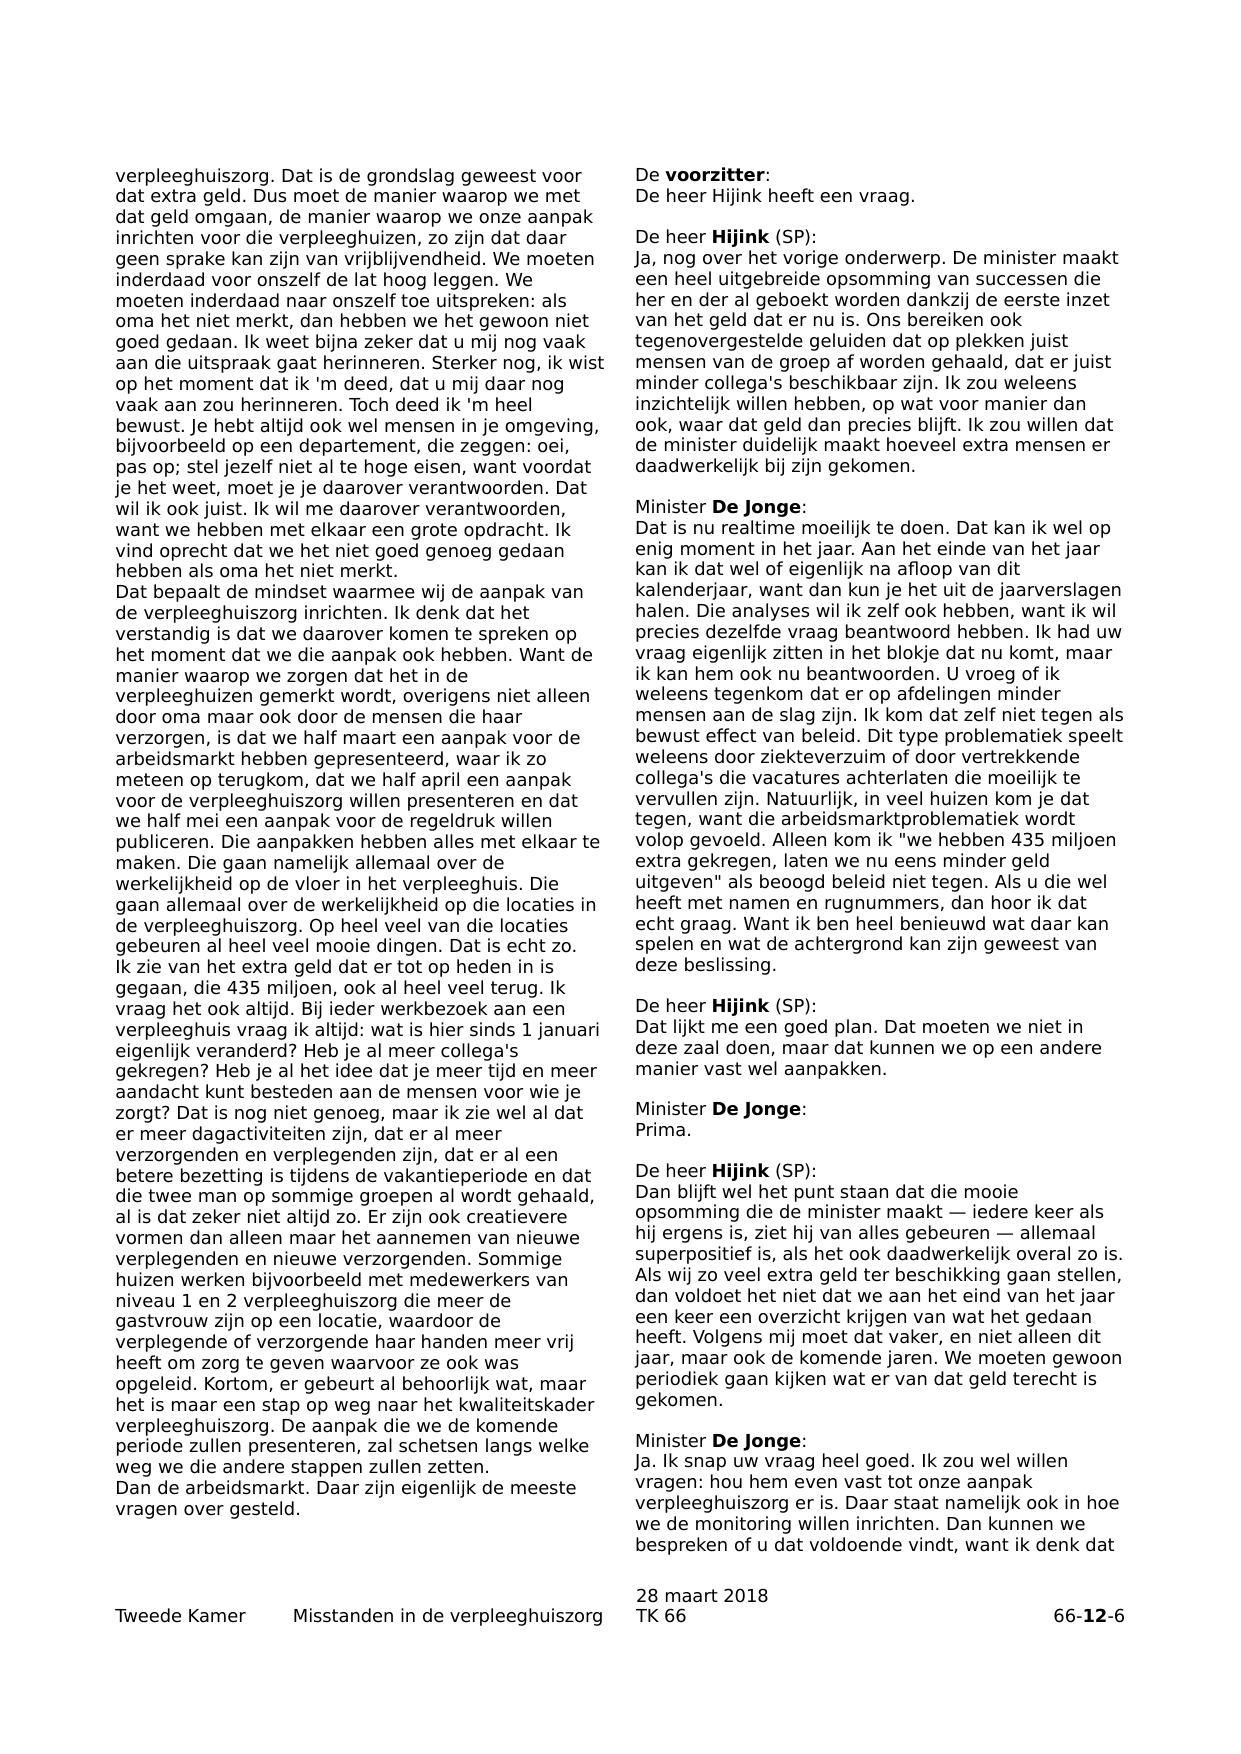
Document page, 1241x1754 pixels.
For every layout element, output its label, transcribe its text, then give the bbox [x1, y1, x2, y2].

text De voorzitter: [635, 165, 1125, 186]
text Ja. Ik snap uw vraag heel goed. Ik zou wel willen vragen: hou hem even vast tot onze aanpak verpleeghuiszorg er is. Daar staat namelijk ook in hoe we de monitoring willen inrichten. Dan kunnen we bespreken of u dat voldoende vindt, want ik denk dat [635, 1451, 1125, 1555]
text Minister De Jonge: [635, 1099, 1125, 1120]
text Dan de arbeidsmarkt. Daar zijn eigenlijk de meeste vragen over gesteld. [115, 1478, 605, 1519]
text Dat lijkt me een goed plan. Dat moeten we niet in deze zaal doen, maar dat kunnen we op een andere manier vast wel aanpakken. [635, 1017, 1125, 1079]
text De heer Hijink (SP): [635, 1161, 1125, 1181]
text verpleeghuiszorg. Dat is de grondslag geweest voor dat extra geld. Dus moet de manier waarop we met dat geld omgaan, de manier waarop we onze aanpak inrichten voor die verpleeghuizen, zo zijn dat daar geen sprake kan zijn van vrijblijvendheid. We moeten inderdaad voor onszelf de lat hoog leggen. We moeten inderdaad naar onszelf toe uitspreken: als oma het niet merkt, dan hebben we het gewoon niet goed gedaan. Ik weet bijna zeker dat u mij nog vaak aan die uitspraak gaat herinneren. Sterker nog, ik wist op het moment dat ik 'm deed, dat u mij daar nog vaak aan zou herinneren. Toch deed ik 'm heel bewust. Je hebt altijd ook wel mensen in je omgeving, bijvoorbeeld op een departement, die zeggen: oei, pas op; stel jezelf niet al te hoge eisen, want voordat je het weet, moet je je daarover verantwoorden. Dat wil ik ook juist. Ik wil me daarover verantwoorden, want we hebben met elkaar een grote opdracht. Ik vind oprecht dat we het niet goed genoeg gedaan hebben als oma het niet merkt. [115, 165, 605, 582]
text Dat is nu realtime moeilijk te doen. Dat kan ik wel op enig moment in het jaar. Aan het einde van het jaar kan ik dat wel of eigenlijk na afloop van dit kalenderjaar, want dan kun je het uit de jaarverslagen halen. Die analyses wil ik zelf ook hebben, want ik wil precies dezelfde vraag beantwoord hebben. Ik had uw vraag eigenlijk zitten in het blokje dat nu komt, maar ik kan hem ook nu beantwoorden. U vroeg of ik weleens tegenkom dat er op afdelingen minder mensen aan de slag zijn. Ik kom dat zelf niet tegen als bewust effect van beleid. Dit type problematiek speelt weleens door ziekteverzuim of door vertrekkende collega's die vacatures achterlaten die moeilijk te vervullen zijn. Natuurlijk, in veel huizen kom je dat tegen, want die arbeidsmarktproblematiek wordt volop gevoeld. Alleen kom ik "we hebben 435 miljoen extra gekregen, laten we nu eens minder geld uitgeven" als beoogd beleid niet tegen. Als u die wel heeft met namen en rugnummers, dan hoor ik dat echt graag. Want ik ben heel benieuwd wat daar kan spelen en wat de achtergrond kan zijn geweest van deze beslissing. [635, 517, 1125, 976]
text Dan blijft wel het punt staan dat die mooie opsomming die de minister maakt — iedere keer als hij ergens is, ziet hij van alles gebeuren — allemaal superpositief is, als het ook daadwerkelijk overal zo is. Als wij zo veel extra geld ter beschikking gaan stellen, dan voldoet het niet dat we aan het eind van het jaar een keer een overzicht krijgen van wat het gedaan heeft. Volgens mij moet dat vaker, en niet alleen dit jaar, maar ook de komende jaren. We moeten gewoon periodiek gaan kijken wat er van dat geld terecht is gekomen. [635, 1181, 1125, 1411]
text De heer Hijink heeft een vraag. [635, 186, 1125, 207]
text De heer Hijink (SP): [635, 227, 1125, 248]
text Ja, nog over het vorige onderwerp. De minister maakt een heel uitgebreide opsomming van successen die her en der al geboekt worden dankzij de eerste inzet van het geld dat er nu is. Ons bereiken ook tegenovergestelde geluiden dat op plekken juist mensen van de groep af worden gehaald, dat er juist minder collega's beschikbaar zijn. Ik zou weleens inzichtelijk willen hebben, op wat voor manier dan ook, waar dat geld dan precies blijft. Ik zou willen dat de minister duidelijk maakt hoeveel extra mensen er daadwerkelijk bij zijn gekomen. [635, 248, 1125, 477]
text Dat bepaalt de mindset waarmee wij de aanpak van de verpleeghuiszorg inrichten. Ik denk dat het verstandig is dat we daarover komen te spreken op het moment dat we die aanpak ook hebben. Want de manier waarop we zorgen dat het in de verpleeghuizen gemerkt wordt, overigens niet alleen door oma maar ook door de mensen die haar verzorgen, is dat we half maart een aanpak voor de arbeidsmarkt hebben gepresenteerd, waar ik zo meteen op terugkom, dat we half april een aanpak voor de verpleeghuiszorg willen presenteren en dat we half mei een aanpak voor de regeldruk willen publiceren. Die aanpakken hebben alles met elkaar te maken. Die gaan namelijk allemaal over de werkelijkheid op de vloer in het verpleeghuis. Die gaan allemaal over de werkelijkheid op die locaties in de verpleeghuiszorg. Op heel veel van die locaties gebeuren al heel veel mooie dingen. Dat is echt zo. [115, 582, 605, 957]
text Minister De Jonge: [635, 497, 1125, 517]
text Ik zie van het extra geld dat er tot op heden in is gegaan, die 435 miljoen, ook al heel veel terug. Ik vraag het ook altijd. Bij ieder werkbezoek aan een verpleeghuis vraag ik altijd: wat is hier sinds 1 januari eigenlijk veranderd? Heb je al meer collega's gekregen? Heb je al het idee dat je meer tijd en meer aandacht kunt besteden aan de mensen voor wie je zorgt? Dat is nog niet genoeg, maar ik zie wel al dat er meer dagactiviteiten zijn, dat er al meer verzorgenden en verplegenden zijn, dat er al een betere bezetting is tijdens de vakantieperiode en dat die twee man op sommige groepen al wordt gehaald, al is dat zeker niet altijd zo. Er zijn ook creatievere vormen dan alleen maar het aannemen van nieuwe verplegenden en nieuwe verzorgenden. Sommige huizen werken bijvoorbeeld met medewerkers van niveau 1 en 2 verpleeghuiszorg die meer de gastvrouw zijn op een locatie, waardoor de verplegende of verzorgende haar handen meer vrij heeft om zorg te geven waarvoor ze ook was opgeleid. Kortom, er gebeurt al behoorlijk wat, maar het is maar een stap op weg naar het kwaliteitskader verpleeghuiszorg. De aanpak die we de komende periode zullen presenteren, zal schetsen langs welke weg we die andere stappen zullen zetten. [115, 957, 605, 1478]
text De heer Hijink (SP): [635, 996, 1125, 1017]
text Minister De Jonge: [635, 1431, 1125, 1451]
text Prima. [635, 1120, 1125, 1141]
